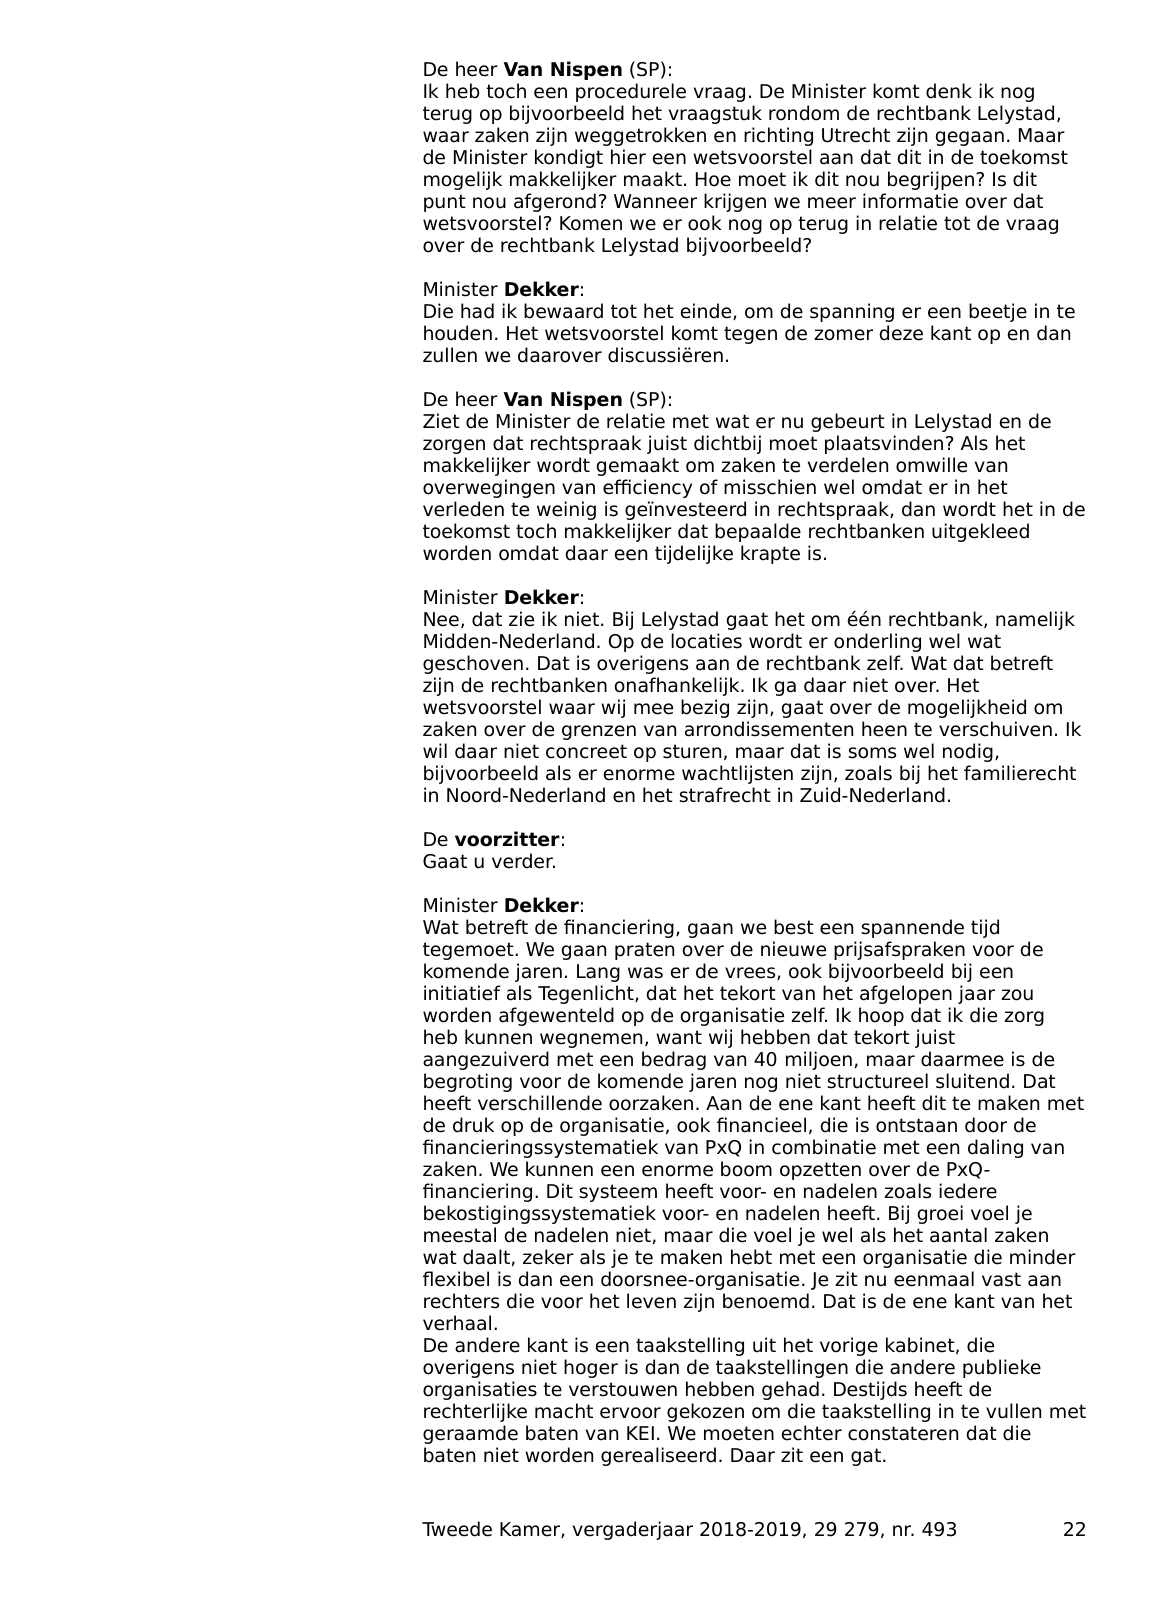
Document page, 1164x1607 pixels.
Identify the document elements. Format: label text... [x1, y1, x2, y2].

text Ziet de Minister de relatie met wat er nu gebeurt in Lelystad en de zorgen dat rechtspraak juist dichtbij moet plaatsvinden? Als het makkelijker wordt gemaakt om zaken te verdelen omwille van overwegingen van efficiency of misschien wel omdat er in het verleden te weinig is geïnvesteerd in rechtspraak, dan wordt het in de toekomst toch makkelijker dat bepaalde rechtbanken uitgekleed worden omdat daar een tijdelijke krapte is. [422, 411, 1087, 565]
text Die had ik bewaard tot het einde, om de spanning er een beetje in te houden. Het wetsvoorstel komt tegen de zomer deze kant op en dan zullen we daarover discussiëren. [422, 301, 1087, 367]
text Nee, dat zie ik niet. Bij Lelystad gaat het om één rechtbank, namelijk Midden-Nederland. Op de locaties wordt er onderling wel wat geschoven. Dat is overigens aan de rechtbank zelf. Wat dat betreft zijn de rechtbanken onafhankelijk. Ik ga daar niet over. Het wetsvoorstel waar wij mee bezig zijn, gaat over de mogelijkheid om zaken over de grenzen van arrondissementen heen te verschuiven. Ik wil daar niet concreet op sturen, maar dat is soms wel nodig, bijvoorbeeld als er enorme wachtlijsten zijn, zoals bij het familierecht in Noord-Nederland en het strafrecht in Zuid-Nederland. [422, 609, 1087, 807]
text De heer Van Nispen (SP): [422, 59, 1087, 81]
text Minister Dekker: [422, 895, 1087, 917]
text Minister Dekker: [422, 587, 1087, 609]
text De voorzitter: [422, 829, 1087, 851]
text De andere kant is een taakstelling uit het vorige kabinet, die overigens niet hoger is dan de taakstellingen die andere publieke organisaties te verstouwen hebben gehad. Destijds heeft de rechterlijke macht ervoor gekozen om die taakstelling in te vullen met geraamde baten van KEI. We moeten echter constateren dat die baten niet worden gerealiseerd. Daar zit een gat. [422, 1335, 1087, 1467]
text Minister Dekker: [422, 279, 1087, 301]
text Ik heb toch een procedurele vraag. De Minister komt denk ik nog terug op bijvoorbeeld het vraagstuk rondom de rechtbank Lelystad, waar zaken zijn weggetrokken en richting Utrecht zijn gegaan. Maar de Minister kondigt hier een wetsvoorstel aan dat dit in de toekomst mogelijk makkelijker maakt. Hoe moet ik dit nou begrijpen? Is dit punt nou afgerond? Wanneer krijgen we meer informatie over dat wetsvoorstel? Komen we er ook nog op terug in relatie tot de vraag over de rechtbank Lelystad bijvoorbeeld? [422, 81, 1087, 257]
text De heer Van Nispen (SP): [422, 389, 1087, 411]
text Gaat u verder. [422, 851, 1087, 873]
text Wat betreft de financiering, gaan we best een spannende tijd tegemoet. We gaan praten over de nieuwe prijsafspraken voor de komende jaren. Lang was er de vrees, ook bijvoorbeeld bij een initiatief als Tegenlicht, dat het tekort van het afgelopen jaar zou worden afgewenteld op de organisatie zelf. Ik hoop dat ik die zorg heb kunnen wegnemen, want wij hebben dat tekort juist aangezuiverd met een bedrag van 40 miljoen, maar daarmee is de begroting voor de komende jaren nog niet structureel sluitend. Dat heeft verschillende oorzaken. Aan de ene kant heeft dit te maken met de druk op de organisatie, ook financieel, die is ontstaan door de financieringssystematiek van PxQ in combinatie met een daling van zaken. We kunnen een enorme boom opzetten over de PxQ-financiering. Dit systeem heeft voor- en nadelen zoals iedere bekostigingssystematiek voor- en nadelen heeft. Bij groei voel je meestal de nadelen niet, maar die voel je wel als het aantal zaken wat daalt, zeker als je te maken hebt met een organisatie die minder flexibel is dan een doorsnee-organisatie. Je zit nu eenmaal vast aan rechters die voor het leven zijn benoemd. Dat is de ene kant van het verhaal. [422, 917, 1087, 1335]
